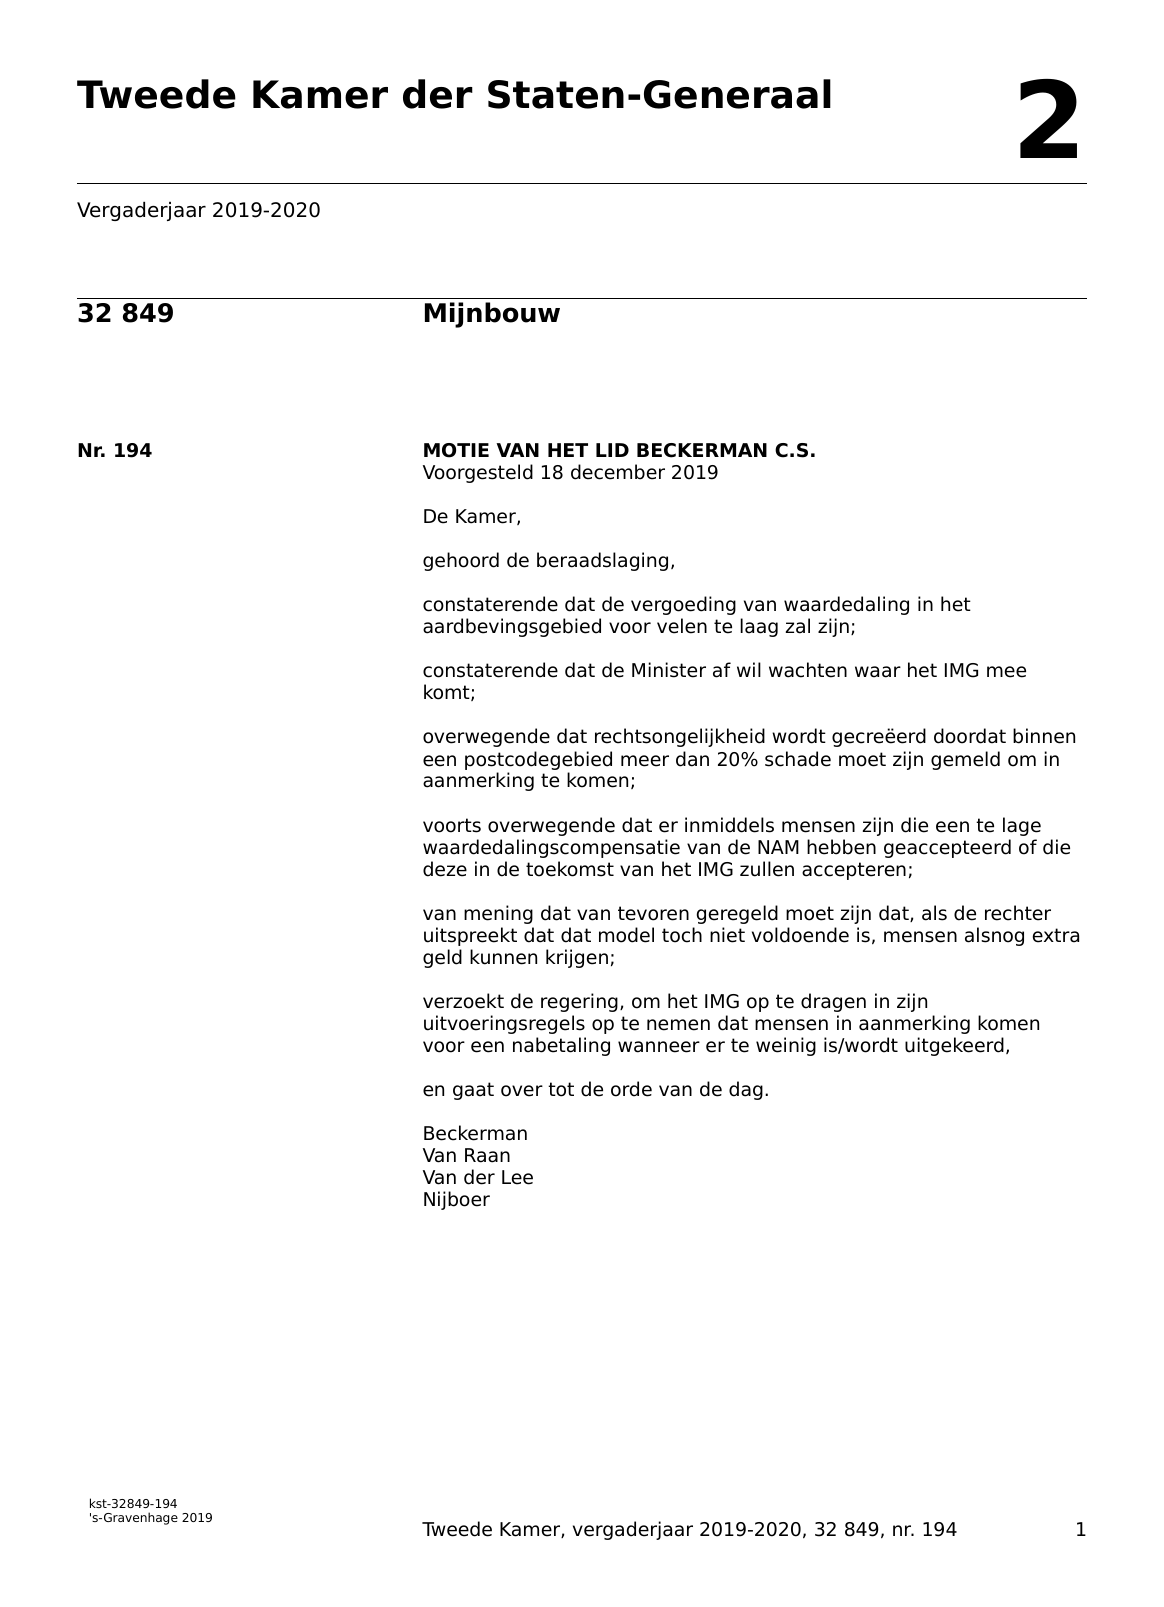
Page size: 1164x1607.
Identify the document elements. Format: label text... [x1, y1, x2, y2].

text Van Raan [422, 1145, 1087, 1167]
table_header 2 [886, 59, 1087, 183]
text gehoord de beraadslaging, [422, 550, 1087, 572]
text De Kamer, [422, 506, 1087, 528]
text van mening dat van tevoren geregeld moet zijn dat, als de rechter uitspreekt dat dat model toch niet voldoende is, mensen alsnog extra geld kunnen krijgen; [422, 903, 1087, 969]
table_header Tweede Kamer der Staten-Generaal [77, 59, 886, 183]
subtitle Nr. 194 MOTIE VAN HET LID BECKERMAN C.S. [77, 440, 1087, 462]
table_cell Vergaderjaar 2019-2020 [77, 184, 1087, 298]
subtitle 32 849 Mijnbouw [77, 299, 1087, 329]
text constaterende dat de vergoeding van waardedaling in het aardbevingsgebied voor velen te laag zal zijn; [422, 594, 1087, 638]
text kst-32849-194 [88, 1497, 323, 1511]
text constaterende dat de Minister af wil wachten waar het IMG mee komt; [422, 660, 1087, 704]
text en gaat over tot de orde van de dag. [422, 1079, 1087, 1101]
text Nijboer [422, 1189, 1087, 1211]
text 's-Gravenhage 2019 [88, 1511, 323, 1525]
text verzoekt de regering, om het IMG op te dragen in zijn uitvoeringsregels op te nemen dat mensen in aanmerking komen voor een nabetaling wanneer er te weinig is/wordt uitgekeerd, [422, 991, 1087, 1057]
text overwegende dat rechtsongelijkheid wordt gecreëerd doordat binnen een postcodegebied meer dan 20% schade moet zijn gemeld om in aanmerking te komen; [422, 726, 1087, 792]
text voorts overwegende dat er inmiddels mensen zijn die een te lage waardedalingscompensatie van de NAM hebben geaccepteerd of die deze in de toekomst van het IMG zullen accepteren; [422, 814, 1087, 881]
text Voorgesteld 18 december 2019 [422, 462, 1087, 484]
text Van der Lee [422, 1167, 1087, 1189]
text Beckerman [422, 1123, 1087, 1145]
